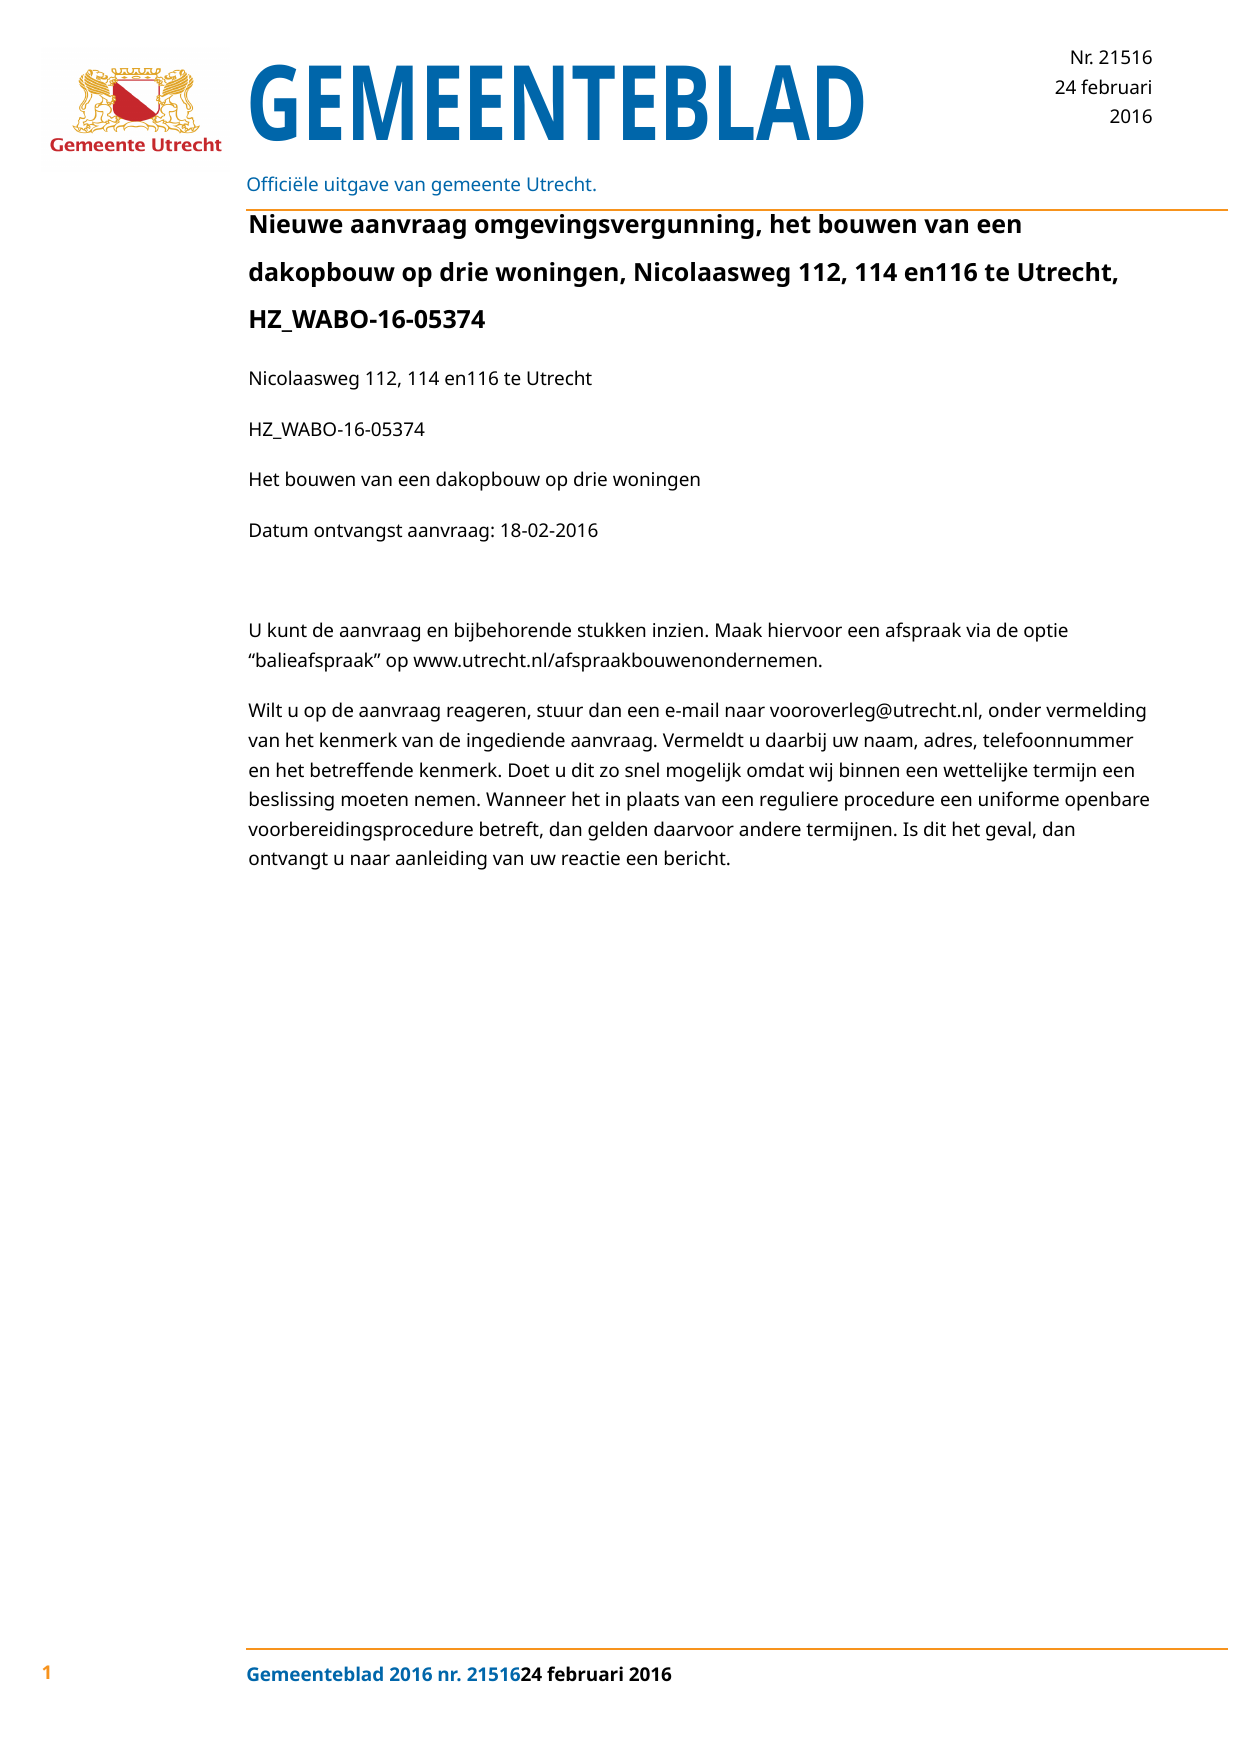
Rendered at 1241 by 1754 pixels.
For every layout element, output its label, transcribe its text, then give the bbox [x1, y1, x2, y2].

text Nieuwe aanvraag omgevingsvergunning, het bouwen van een dakopbouw op drie woningen, Nicolaasweg 112, 114 en116 te Utrecht, HZ_WABO-16-05374 [248, 211, 1152, 336]
text U kunt de aanvraag en bijbehorende stukken inzien. Maak hiervoor een afspraak via de optie “balieafspraak” op www.utrecht.nl/afspraakbouwenondernemen. [248, 618, 1152, 673]
text HZ_WABO-16-05374 [248, 416, 1152, 442]
text Nicolaasweg 112, 114 en116 te Utrecht [248, 366, 1152, 391]
text Wilt u op de aanvraag reageren, stuur dan een e-mail naar vooroverleg@utrecht.nl, onder vermelding van het kenmerk van de ingediende aanvraag. Vermeldt u daarbij uw naam, adres, telefoonnummer en het betreffende kenmerk. Doet u dit zo snel mogelijk omdat wij binnen een wettelijke termijn een beslissing moeten nemen. Wanneer het in plaats van een reguliere procedure een uniforme openbare voorbereidingsprocedure betreft, dan gelden daarvoor andere termijnen. Is dit het geval, dan ontvangt u naar aanleiding van uw reactie een bericht. [248, 698, 1152, 871]
text Datum ontvangst aanvraag: 18-02-2016 [248, 517, 1152, 542]
text Het bouwen van een dakopbouw op drie woningen [248, 466, 1152, 492]
picture [41, 47, 231, 172]
